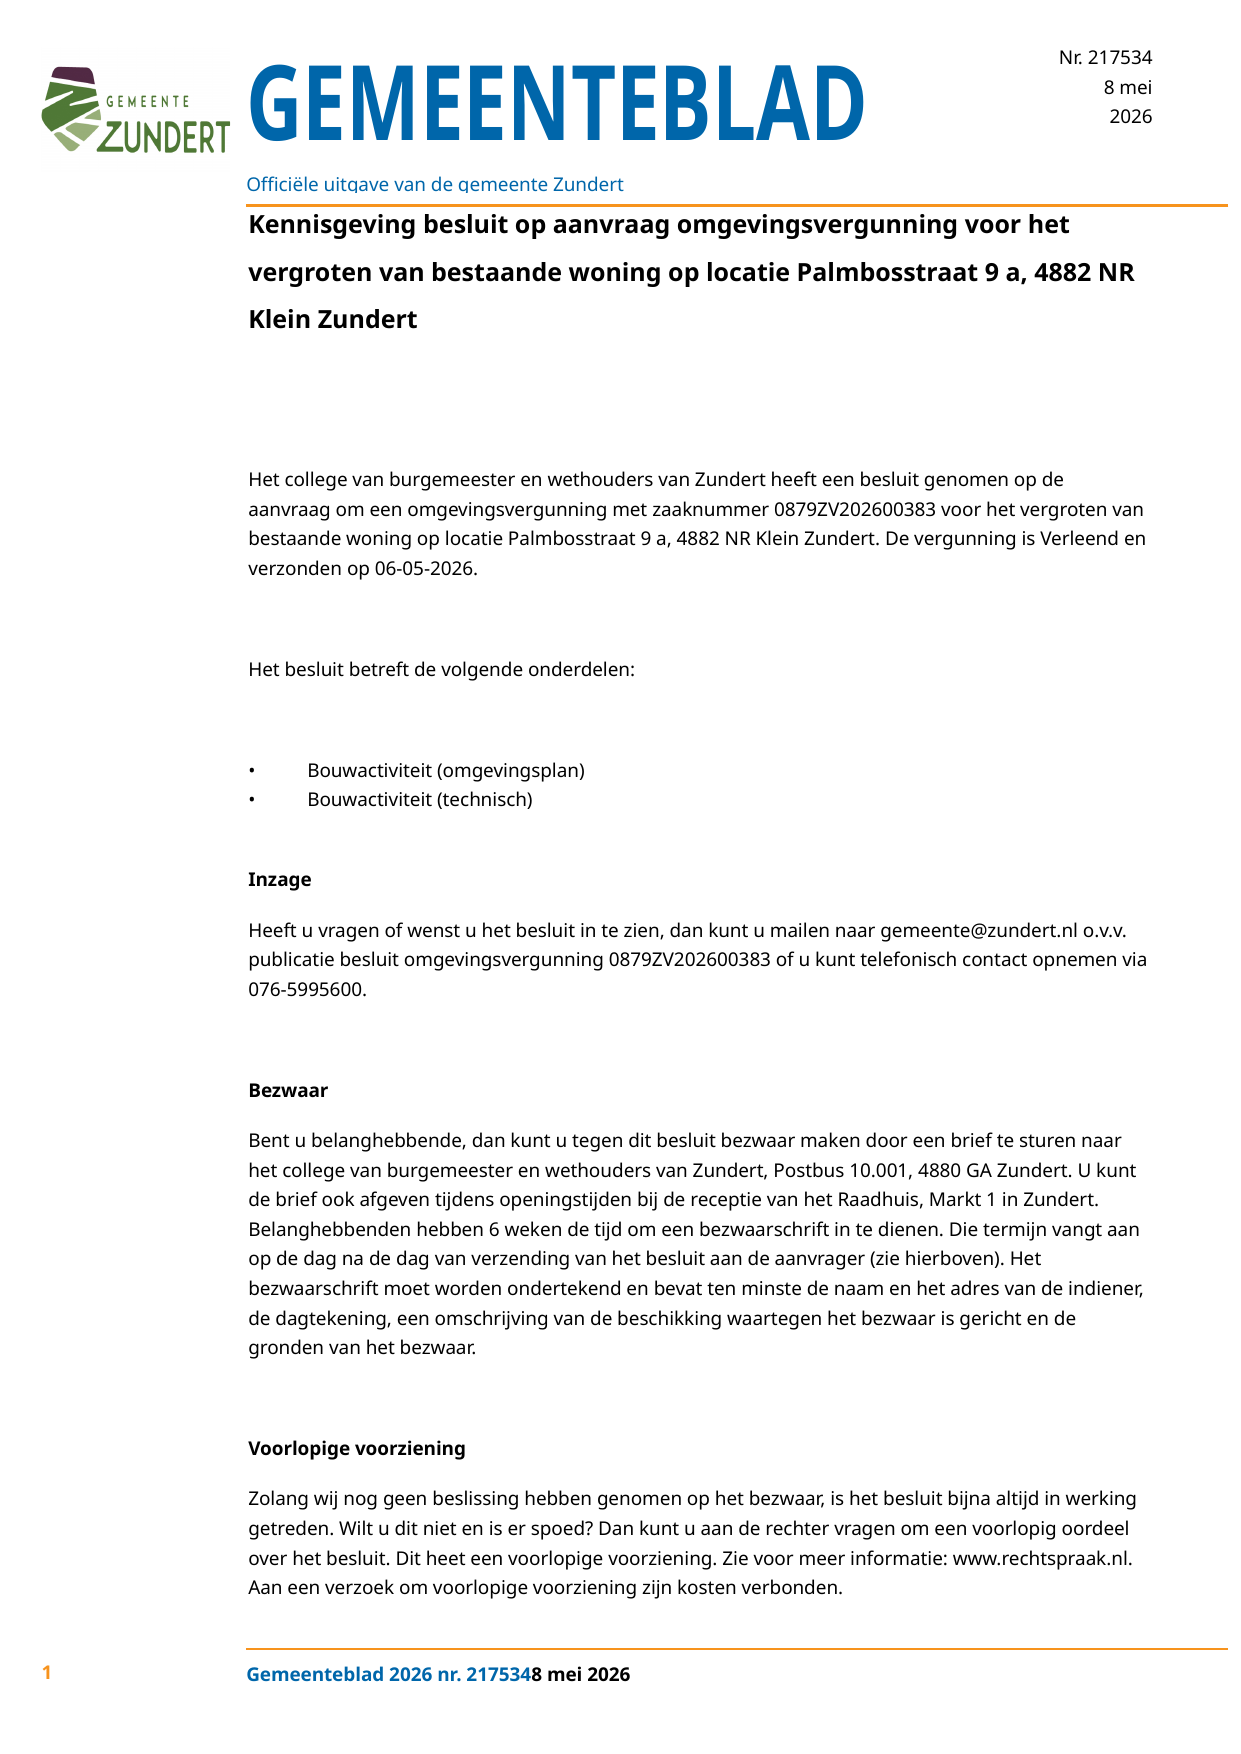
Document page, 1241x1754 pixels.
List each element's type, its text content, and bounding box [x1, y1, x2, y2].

text Kennisgeving besluit op aanvraag omgevingsvergunning voor het vergroten van bestaande woning op locatie Palmbosstraat 9 a, 4882 NR Klein Zundert [248, 207, 1152, 336]
picture [41, 47, 231, 172]
text Het besluit betreft de volgende onderdelen: [248, 656, 1152, 682]
text Heeft u vragen of wenst u het besluit in te zien, dan kunt u mailen naar gemeente@zundert.nl o.v.v. publicatie besluit omgevingsvergunning 0879ZV202600383 of u kunt telefonisch contact opnemen via 076-5995600. [248, 917, 1152, 1002]
text Bent u belanghebbende, dan kunt u tegen dit besluit bezwaar maken door een brief te sturen naar het college van burgemeester en wethouders van Zundert, Postbus 10.001, 4880 GA Zundert. U kunt de brief ook afgeven tijdens openingstijden bij de receptie van het Raadhuis, Markt 1 in Zundert. Belanghebbenden hebben 6 weken de tijd om een bezwaarschrift in te dienen. Die termijn vangt aan op de dag na de dag van verzending van het besluit aan de aanvrager (zie hierboven). Het bezwaarschrift moet worden ondertekend en bevat ten minste de naam en het adres van de indiener, de dagtekening, een omschrijving van de beschikking waartegen het bezwaar is gericht en de gronden van het bezwaar. [248, 1127, 1152, 1360]
text Bezwaar [248, 1077, 1152, 1102]
text Het college van burgemeester en wethouders van Zundert heeft een besluit genomen op de aanvraag om een omgevingsvergunning met zaaknummer 0879ZV202600383 voor het vergroten van bestaande woning op locatie Palmbosstraat 9 a, 4882 NR Klein Zundert. De vergunning is Verleend en verzonden op 06-05-2026. [248, 466, 1152, 581]
text Voorlopige voorziening [248, 1435, 1152, 1461]
text Inzage [248, 866, 1152, 892]
list Bouwactiviteit (technisch) [248, 786, 1152, 812]
text Zolang wij nog geen beslissing hebben genomen op het bezwaar, is het besluit bijna altijd in werking getreden. Wilt u dit niet en is er spoed? Dan kunt u aan de rechter vragen om een voorlopig oordeel over het besluit. Dit heet een voorlopige voorziening. Zie voor meer informatie: www.rechtspraak.nl. Aan een verzoek om voorlopige voorziening zijn kosten verbonden. [248, 1486, 1152, 1600]
list Bouwactiviteit (omgevingsplan) [248, 757, 1152, 782]
